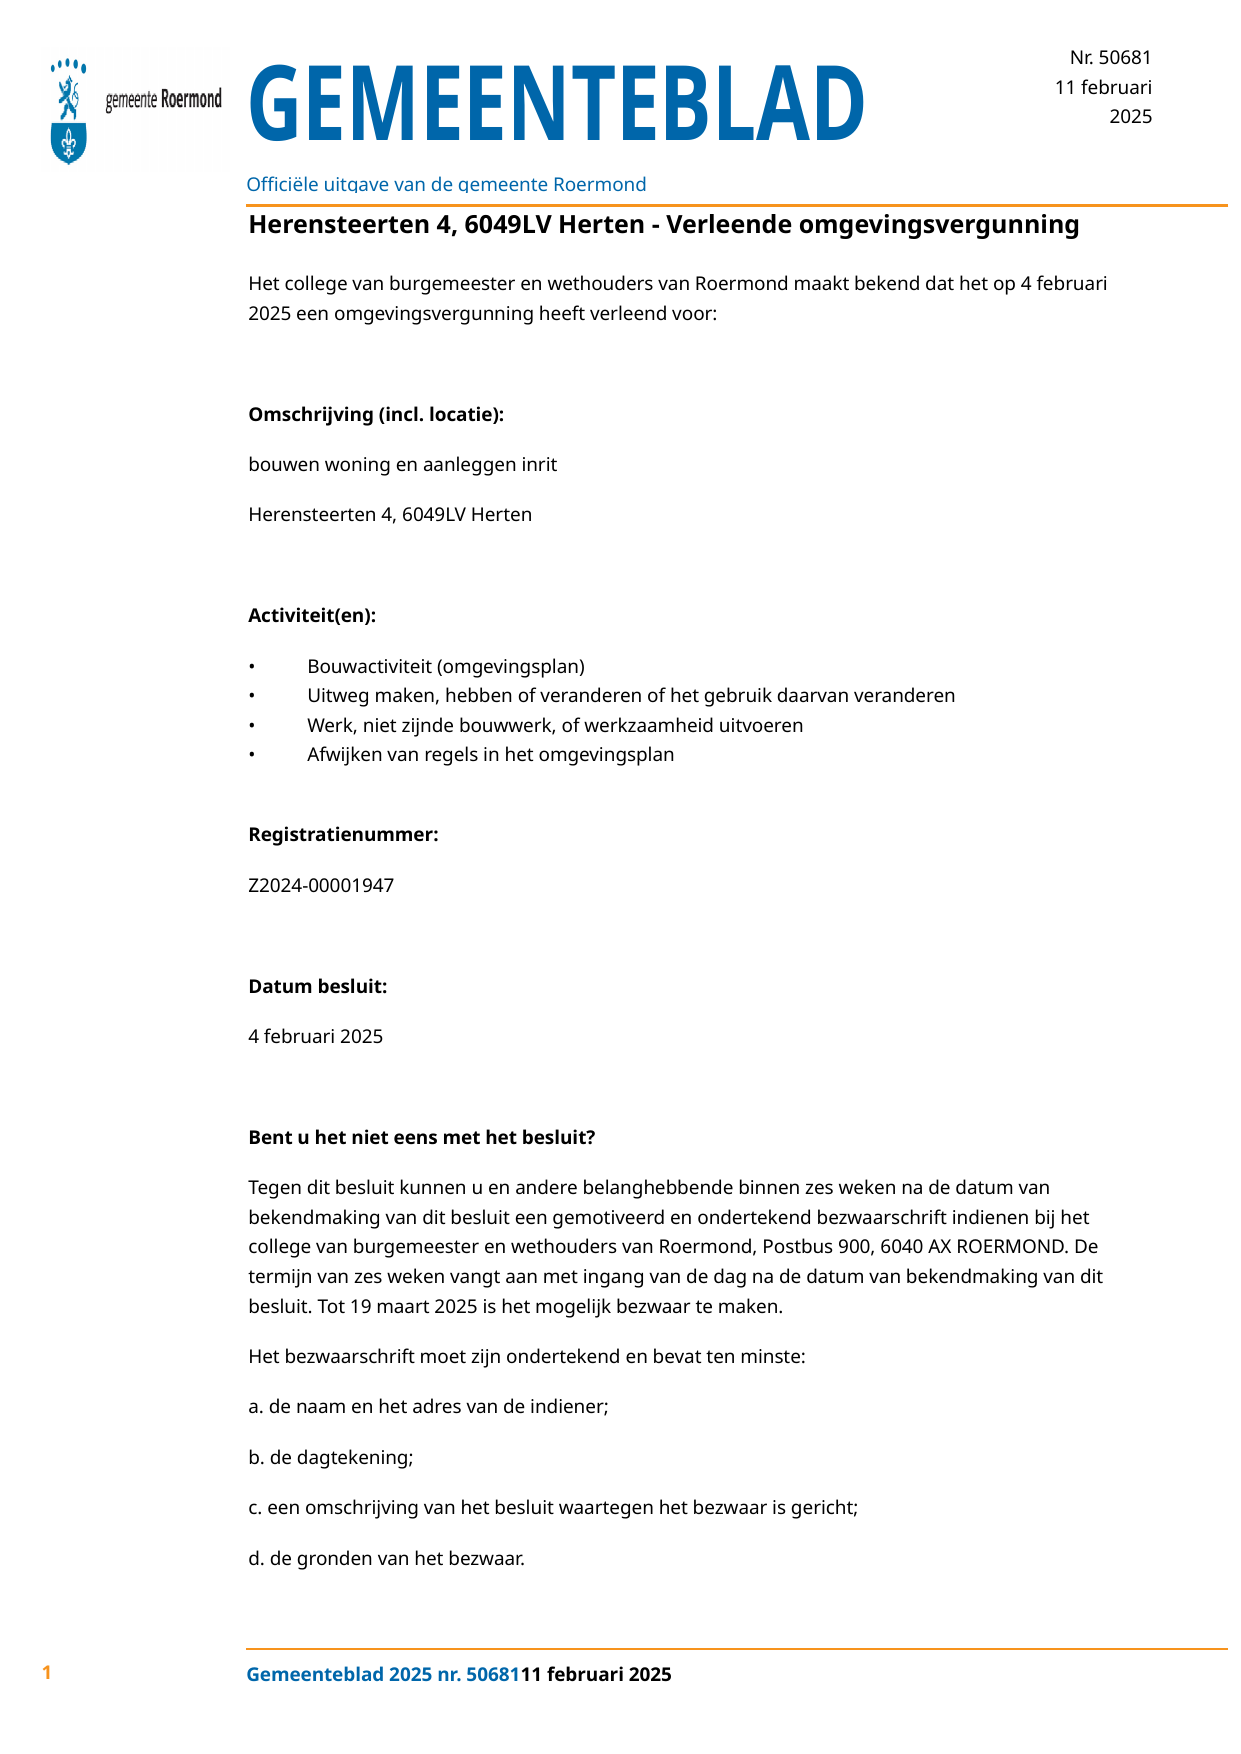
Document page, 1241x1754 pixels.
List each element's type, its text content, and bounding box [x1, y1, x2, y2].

text c. een omschrijving van het besluit waartegen het bezwaar is gericht; [248, 1494, 1152, 1520]
text bouwen woning en aanleggen inrit [248, 451, 1152, 477]
picture [41, 47, 231, 172]
text 4 februari 2025 [248, 1023, 1152, 1049]
text Registratienummer: [248, 822, 1152, 847]
text a. de naam en het adres van de indiener; [248, 1394, 1152, 1419]
list Uitweg maken, hebben of veranderen of het gebruik daarvan veranderen [248, 682, 1152, 708]
text Omschrijving (incl. locatie): [248, 401, 1152, 426]
list Bouwactiviteit (omgevingsplan) [248, 653, 1152, 678]
text d. de gronden van het bezwaar. [248, 1545, 1152, 1571]
text Herensteerten 4, 6049LV Herten - Verleende omgevingsvergunning [248, 207, 1152, 241]
text Het college van burgemeester en wethouders van Roermond maakt bekend dat het op 4 februari 2025 een omgevingsvergunning heeft verleend voor: [248, 270, 1152, 326]
list Werk, niet zijnde bouwwerk, of werkzaamheid uitvoeren [248, 712, 1152, 738]
text Het bezwaarschrift moet zijn ondertekend en bevat ten minste: [248, 1343, 1152, 1369]
text Bent u het niet eens met het besluit? [248, 1124, 1152, 1150]
text Tegen dit besluit kunnen u en andere belanghebbende binnen zes weken na de datum van bekendmaking van dit besluit een gemotiveerd en ondertekend bezwaarschrift indienen bij het college van burgemeester en wethouders van Roermond, Postbus 900, 6040 AX ROERMOND. De termijn van zes weken vangt aan met ingang van de dag na de datum van bekendmaking van dit besluit. Tot 19 maart 2025 is het mogelijk bezwaar te maken. [248, 1174, 1152, 1318]
text Z2024-00001947 [248, 872, 1152, 898]
text Datum besluit: [248, 973, 1152, 998]
list Afwijken van regels in het omgevingsplan [248, 742, 1152, 767]
text Activiteit(en): [248, 602, 1152, 628]
text Herensteerten 4, 6049LV Herten [248, 502, 1152, 527]
text b. de dagtekening; [248, 1444, 1152, 1470]
